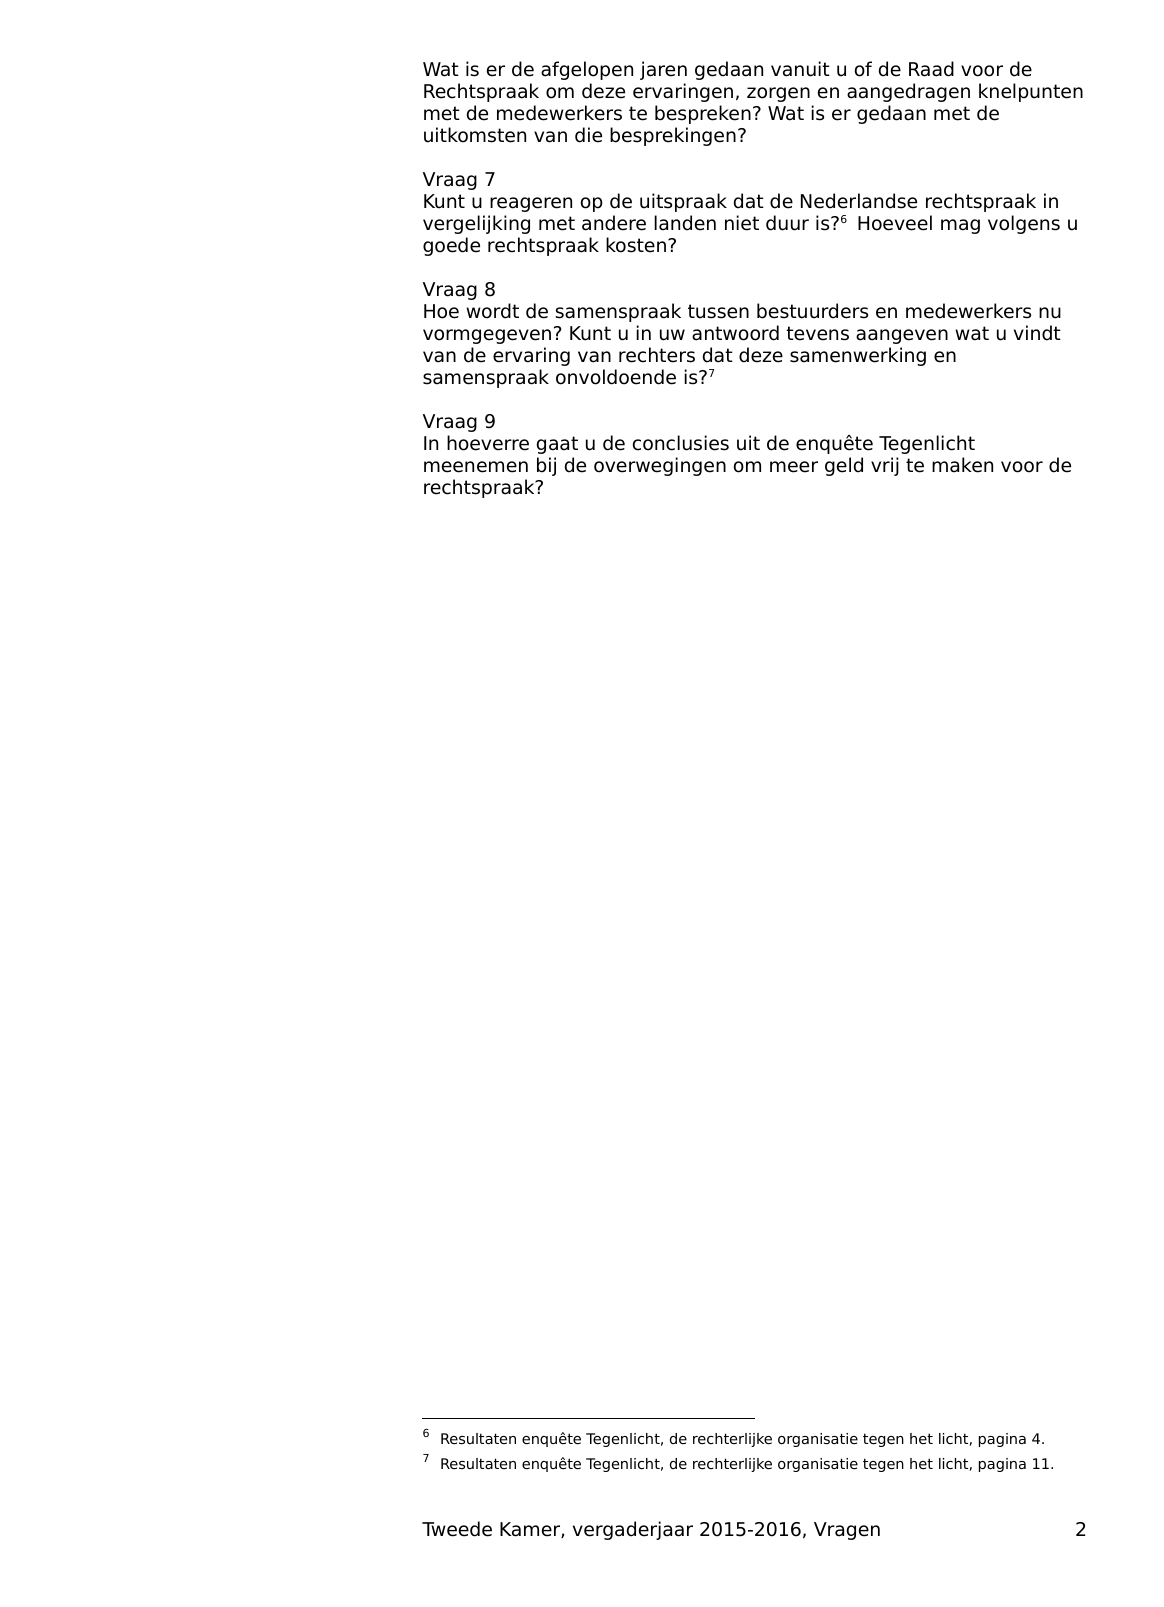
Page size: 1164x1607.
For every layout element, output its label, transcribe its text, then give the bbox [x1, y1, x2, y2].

text Hoe wordt de samenspraak tussen bestuurders en medewerkers nu vormgegeven? Kunt u in uw antwoord tevens aangeven wat u vindt van de ervaring van rechters dat deze samenwerking en samenspraak onvoldoende is? [422, 301, 1087, 389]
text In hoeverre gaat u de conclusies uit de enquête Tegenlicht meenemen bij de overwegingen om meer geld vrij te maken voor de rechtspraak? [422, 433, 1087, 499]
text Wat is er de afgelopen jaren gedaan vanuit u of de Raad voor de Rechtspraak om deze ervaringen, zorgen en aangedragen knelpunten met de medewerkers te bespreken? Wat is er gedaan met de uitkomsten van die besprekingen? [422, 59, 1087, 147]
text Resultaten enquête Tegenlicht, de rechterlijke organisatie tegen het licht, pagina 4. [422, 1427, 1087, 1449]
text Kunt u reageren op de uitspraak dat de Nederlandse rechtspraak in vergelijking met andere landen niet duur is? Hoeveel mag volgens u goede rechtspraak kosten? [422, 191, 1087, 257]
text Resultaten enquête Tegenlicht, de rechterlijke organisatie tegen het licht, pagina 11. [422, 1452, 1087, 1474]
text Vraag 9 [422, 411, 1087, 433]
text Vraag 7 [422, 169, 1087, 191]
text Vraag 8 [422, 279, 1087, 301]
